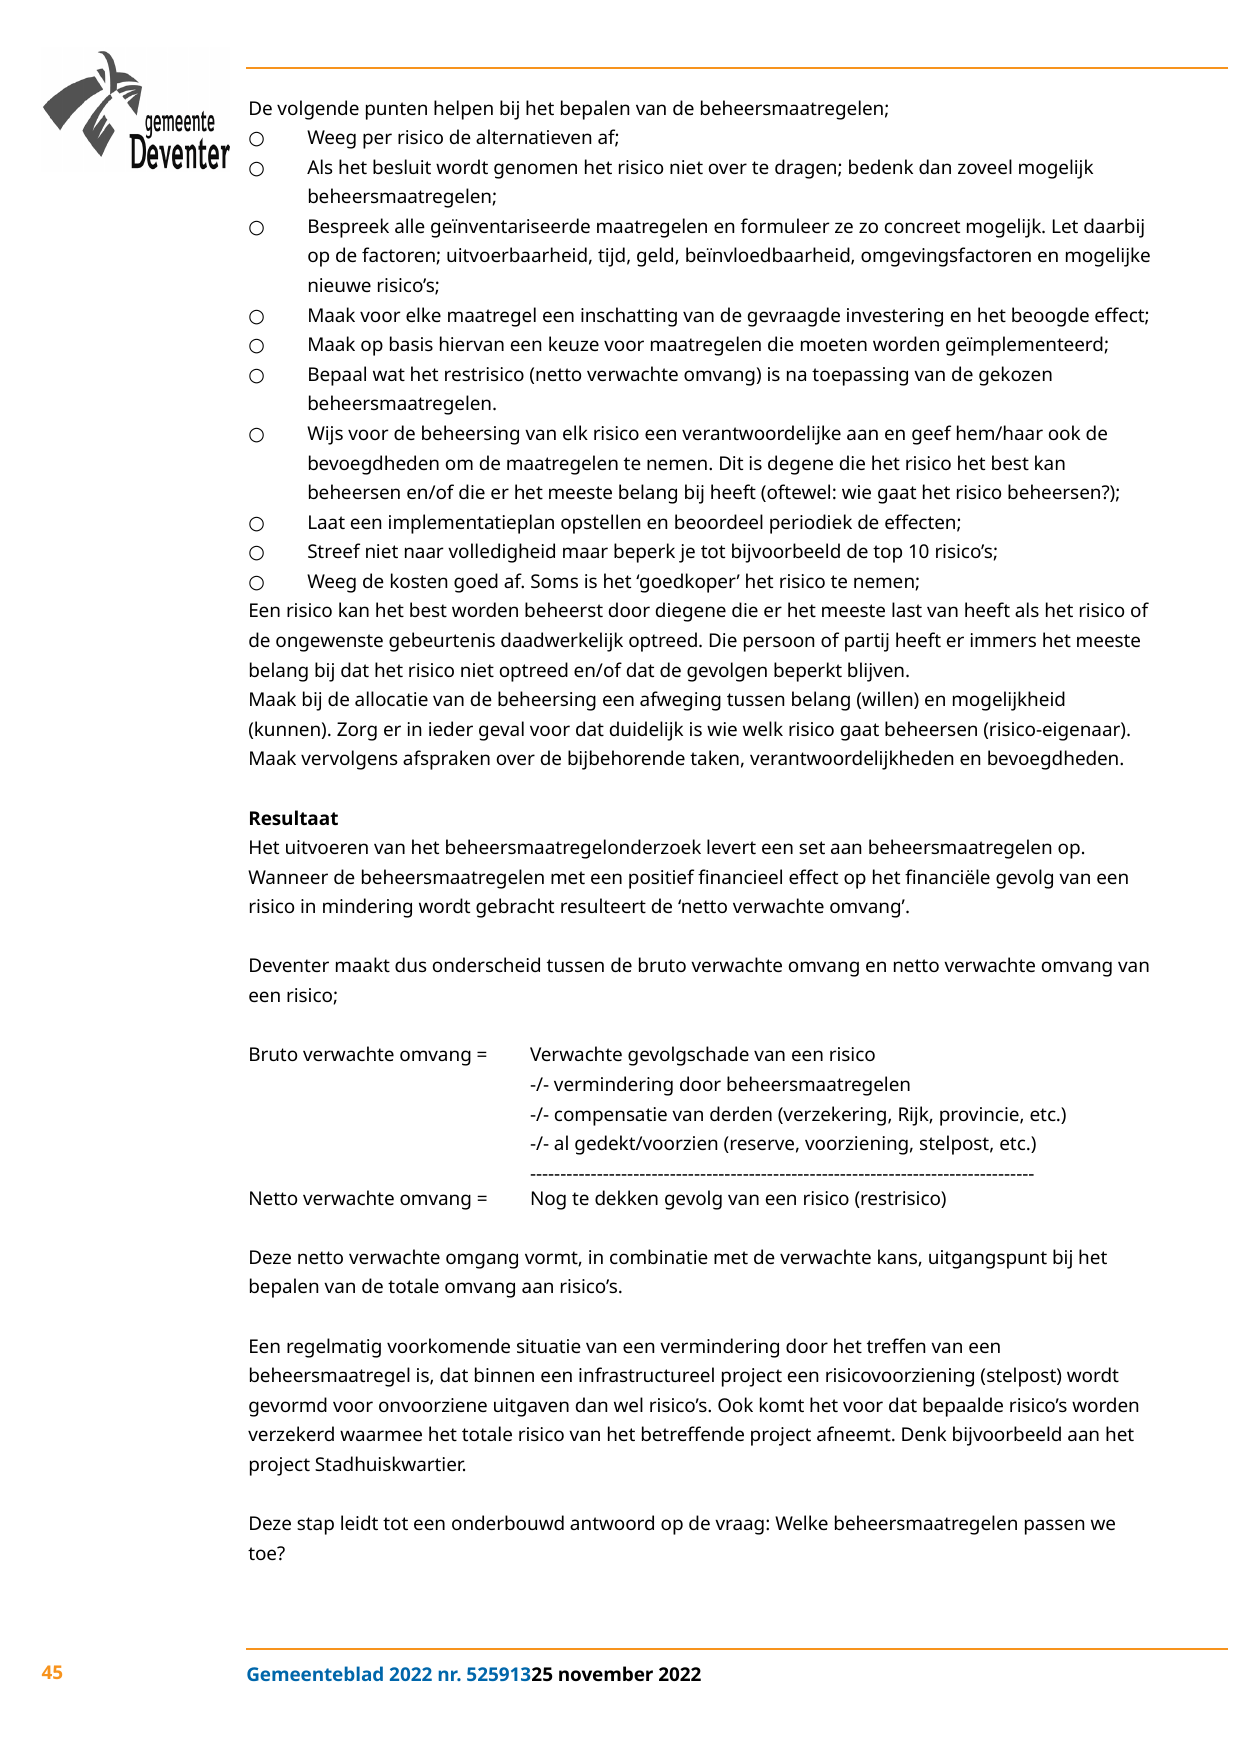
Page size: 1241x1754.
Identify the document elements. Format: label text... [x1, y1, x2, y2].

text De volgende punten helpen bij het bepalen van de beheersmaatregelen; [248, 95, 1152, 121]
text Deze stap leidt tot een onderbouwd antwoord op de vraag: Welke beheersmaatregelen passen we toe? [248, 1510, 1152, 1566]
picture [41, 47, 231, 172]
text Een risico kan het best worden beheerst door diegene die er het meeste last van heeft als het risico of de ongewenste gebeurtenis daadwerkelijk optreed. Die persoon of partij heeft er immers het meeste belang bij dat het risico niet optreed en/of dat de gevolgen beperkt blijven. [248, 598, 1152, 683]
list Wijs voor de beheersing van elk risico een verantwoordelijke aan en geef hem/haar ook de bevoegdheden om de maatregelen te nemen. Dit is degene die het risico het best kan beheersen en/of die er het meeste belang bij heeft (oftewel: wie gaat het risico beheersen?); [248, 420, 1152, 505]
list Streef niet naar volledigheid maar beperk je tot bijvoorbeeld de top 10 risico’s; [248, 538, 1152, 564]
list Bespreek alle geïnventariseerde maatregelen en formuleer ze zo concreet mogelijk. Let daarbij op de factoren; uitvoerbaarheid, tijd, geld, beïnvloedbaarheid, omgevingsfactoren en mogelijke nieuwe risico’s; [248, 213, 1152, 298]
text Deventer maakt dus onderscheid tussen de bruto verwachte omvang en netto verwachte omvang van een risico; [248, 953, 1152, 1008]
table_header Bruto verwachte omvang = [248, 1042, 530, 1186]
list Bepaal wat het restrisico (netto verwachte omvang) is na toepassing van de gekozen beheersmaatregelen. [248, 361, 1152, 416]
list Maak op basis hiervan een keuze voor maatregelen die moeten worden geïmplementeerd; [248, 331, 1152, 357]
text Een regelmatig voorkomende situatie van een vermindering door het treffen van een beheersmaatregel is, dat binnen een infrastructureel project een risicovoorziening (stelpost) wordt gevormd voor onvoorziene uitgaven dan wel risico’s. Ook komt het voor dat bepaalde risico’s worden verzekerd waarmee het totale risico van het betreffende project afneemt. Denk bijvoorbeeld aan het project Stadhuiskwartier. [248, 1333, 1152, 1477]
table_cell Nog te dekken gevolg van een risico (restrisico) [530, 1186, 1152, 1211]
list Weeg per risico de alternatieven af; [248, 124, 1152, 150]
text Deze netto verwachte omgang vormt, in combinatie met de verwachte kans, uitgangspunt bij het bepalen van de totale omvang aan risico’s. [248, 1244, 1152, 1299]
list Laat een implementatieplan opstellen en beoordeel periodiek de effecten; [248, 509, 1152, 535]
text Het uitvoeren van het beheersmaatregelonderzoek levert een set aan beheersmaatregelen op. Wanneer de beheersmaatregelen met een positief financieel effect op het financiële gevolg van een risico in mindering wordt gebracht resulteert de ‘netto verwachte omvang’. [248, 834, 1152, 919]
text Resultaat [248, 805, 1152, 831]
list Weeg de kosten goed af. Soms is het ‘goedkoper’ het risico te nemen; [248, 568, 1152, 594]
list Maak voor elke maatregel een inschatting van de gevraagde investering en het beoogde effect; [248, 302, 1152, 328]
table_cell Netto verwachte omvang = [248, 1186, 530, 1211]
text Maak bij de allocatie van de beheersing een afweging tussen belang (willen) en mogelijkheid (kunnen). Zorg er in ieder geval voor dat duidelijk is wie welk risico gaat beheersen (risico-eigenaar). Maak vervolgens afspraken over de bijbehorende taken, verantwoordelijkheden en bevoegdheden. [248, 686, 1152, 771]
list Als het besluit wordt genomen het risico niet over te dragen; bedenk dan zoveel mogelijk beheersmaatregelen; [248, 154, 1152, 209]
table_header Verwachte gevolgschade van een risico -/- vermindering door beheersmaatregelen -/- compensatie van derden (verzekering, Rijk, provincie, etc.) -/- al gedekt/voorzien (reserve, voorziening, stelpost, etc.) ----------------------------------------------------------------------------------- [530, 1042, 1152, 1186]
